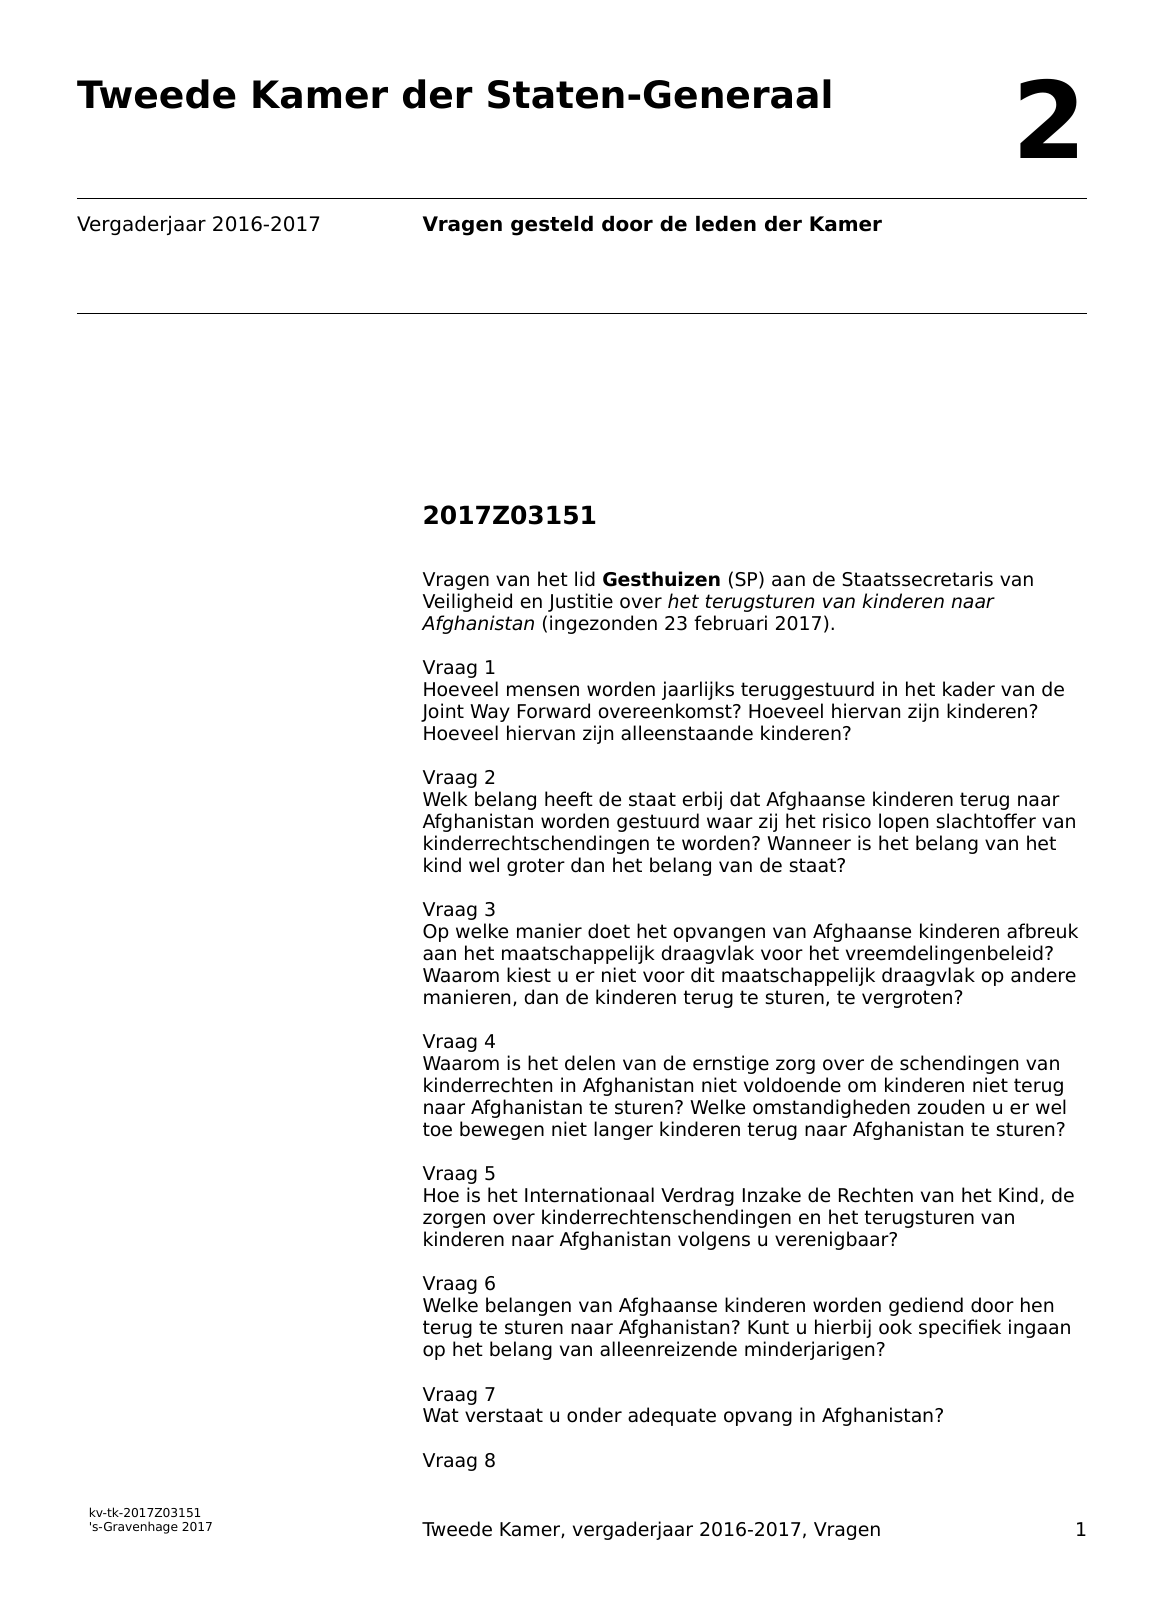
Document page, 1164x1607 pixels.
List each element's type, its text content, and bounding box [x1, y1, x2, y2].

text Vraag 2 [422, 767, 1087, 789]
text Welk belang heeft de staat erbij dat Afghaanse kinderen terug naar Afghanistan worden gestuurd waar zij het risico lopen slachtoffer van kinderrechtschendingen te worden? Wanneer is het belang van het kind wel groter dan het belang van de staat? [422, 789, 1087, 877]
text Vraag 4 [422, 1031, 1087, 1053]
text kv-tk-2017Z03151 [88, 1506, 323, 1520]
text Hoeveel mensen worden jaarlijks teruggestuurd in het kader van de Joint Way Forward overeenkomst? Hoeveel hiervan zijn kinderen? Hoeveel hiervan zijn alleenstaande kinderen? [422, 679, 1087, 745]
text Vraag 6 [422, 1273, 1087, 1295]
text Vraag 1 [422, 657, 1087, 679]
text Op welke manier doet het opvangen van Afghaanse kinderen afbreuk aan het maatschappelijk draagvlak voor het vreemdelingenbeleid? Waarom kiest u er niet voor dit maatschappelijk draagvlak op andere manieren, dan de kinderen terug te sturen, te vergroten? [422, 921, 1087, 1009]
text 's-Gravenhage 2017 [88, 1520, 323, 1534]
table_cell Vragen gesteld door de leden der Kamer [422, 199, 1087, 313]
table_header Tweede Kamer der Staten-Generaal [77, 59, 886, 198]
table_header 2 [886, 59, 1087, 198]
text Vragen van het lid Gesthuizen (SP) aan de Staatssecretaris van Veiligheid en Justitie over het terugsturen van kinderen naar Afghanistan (ingezonden 23 februari 2017). [422, 569, 1087, 635]
text Waarom is het delen van de ernstige zorg over de schendingen van kinderrechten in Afghanistan niet voldoende om kinderen niet terug naar Afghanistan te sturen? Welke omstandigheden zouden u er wel toe bewegen niet langer kinderen terug naar Afghanistan te sturen? [422, 1053, 1087, 1141]
text 2017Z03151 [422, 501, 1087, 531]
text Vraag 3 [422, 899, 1087, 921]
text Hoe is het Internationaal Verdrag Inzake de Rechten van het Kind, de zorgen over kinderrechtenschendingen en het terugsturen van kinderen naar Afghanistan volgens u verenigbaar? [422, 1185, 1087, 1251]
text Wat verstaat u onder adequate opvang in Afghanistan? [422, 1405, 1087, 1427]
text Vraag 5 [422, 1163, 1087, 1185]
table_cell Vergaderjaar 2016-2017 [77, 199, 422, 313]
text Welke belangen van Afghaanse kinderen worden gediend door hen terug te sturen naar Afghanistan? Kunt u hierbij ook specifiek ingaan op het belang van alleenreizende minderjarigen? [422, 1295, 1087, 1361]
text Vraag 8 [422, 1449, 1087, 1472]
text Vraag 7 [422, 1383, 1087, 1405]
